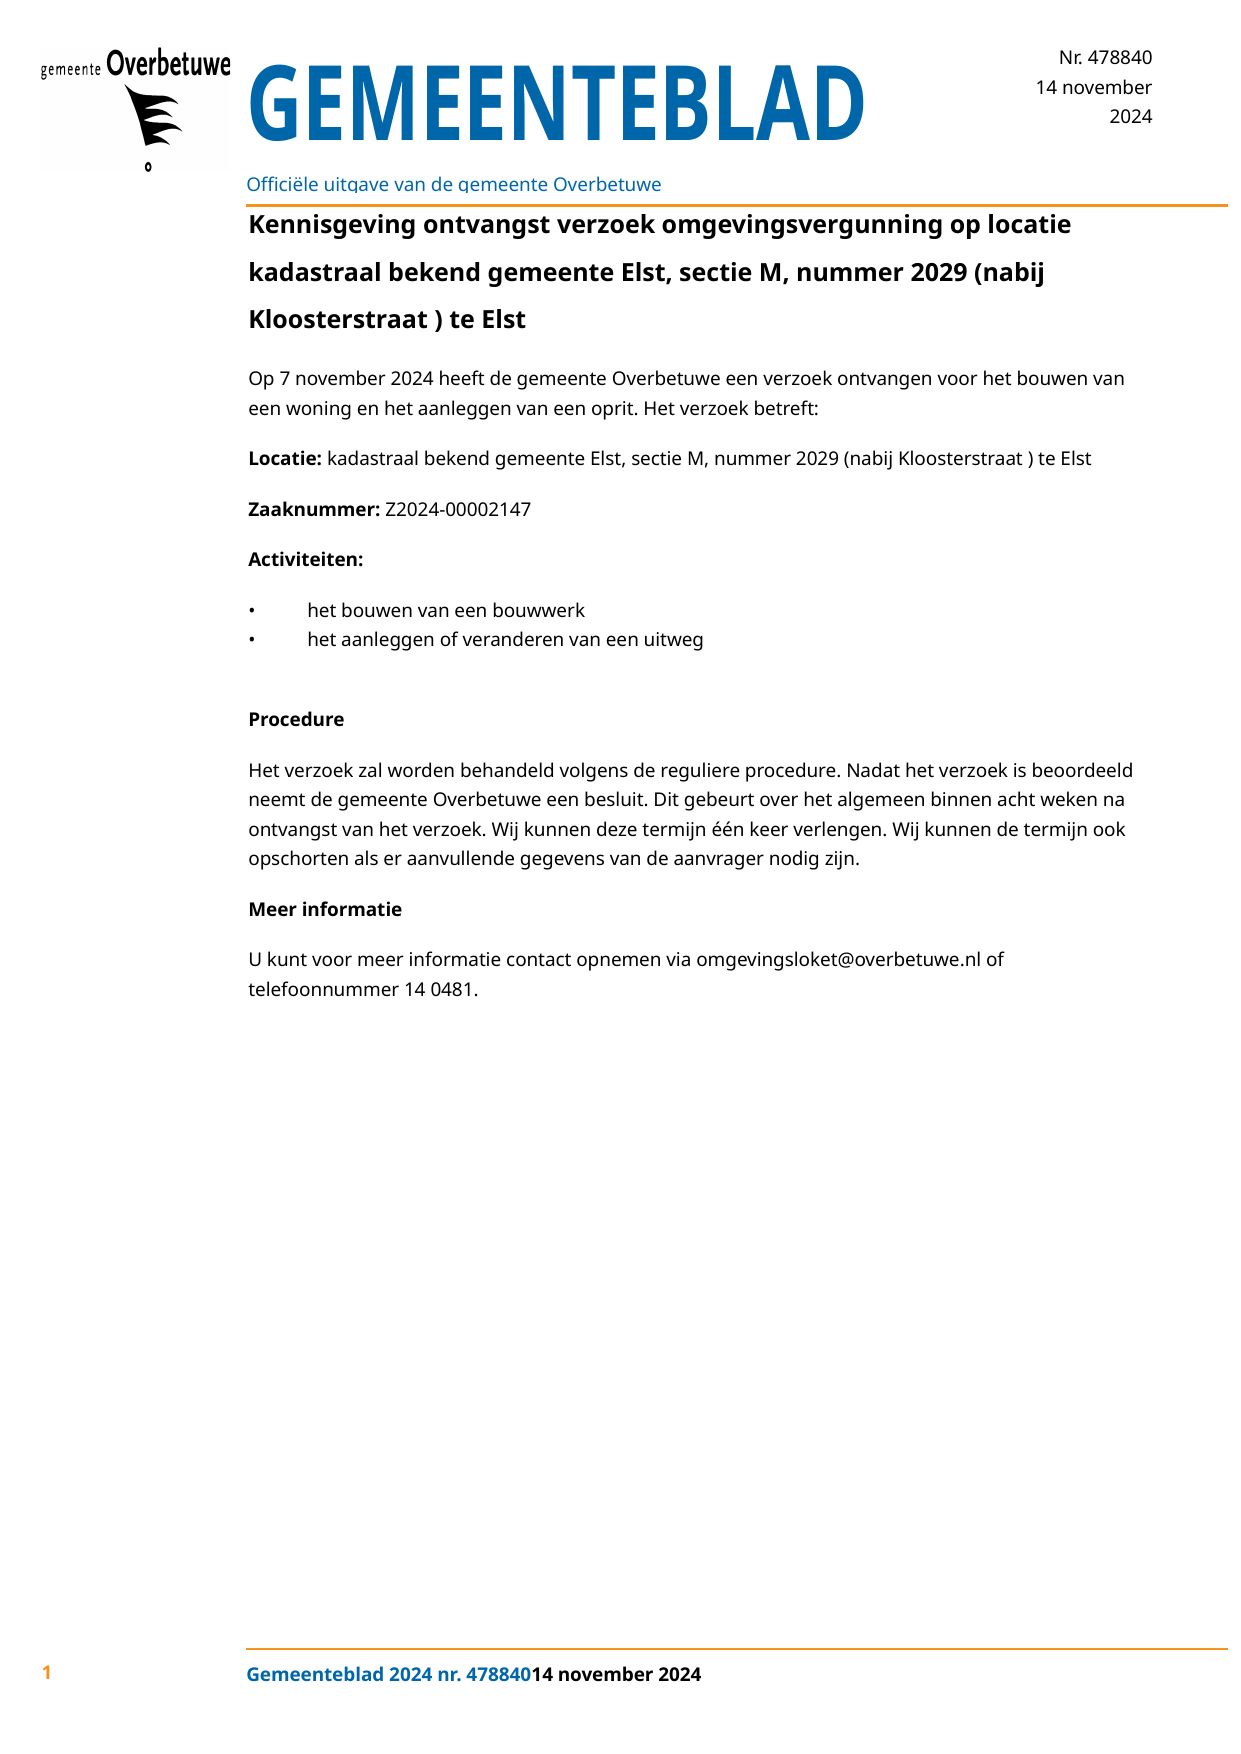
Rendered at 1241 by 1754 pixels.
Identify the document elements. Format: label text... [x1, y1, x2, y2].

text Het verzoek zal worden behandeld volgens de reguliere procedure. Nadat het verzoek is beoordeeld neemt de gemeente Overbetuwe een besluit. Dit gebeurt over het algemeen binnen acht weken na ontvangst van het verzoek. Wij kunnen deze termijn één keer verlengen. Wij kunnen de termijn ook opschorten als er aanvullende gegevens van de aanvrager nodig zijn. [248, 757, 1152, 871]
text Op 7 november 2024 heeft de gemeente Overbetuwe een verzoek ontvangen voor het bouwen van een woning en het aanleggen van een oprit. Het verzoek betreft: [248, 366, 1152, 421]
text Zaaknummer: Z2024-00002147 [248, 496, 1152, 522]
text Procedure [248, 706, 1152, 732]
picture [41, 47, 231, 172]
text Activiteiten: [248, 546, 1152, 572]
text Locatie: kadastraal bekend gemeente Elst, sectie M, nummer 2029 (nabij Kloosterstraat ) te Elst [248, 446, 1152, 471]
text Kennisgeving ontvangst verzoek omgevingsvergunning op locatie kadastraal bekend gemeente Elst, sectie M, nummer 2029 (nabij Kloosterstraat ) te Elst [248, 207, 1152, 336]
text U kunt voor meer informatie contact opnemen via omgevingsloket@overbetuwe.nl of telefoonnummer 14 0481. [248, 946, 1152, 1002]
list het aanleggen of veranderen van een uitweg [248, 626, 1152, 652]
list het bouwen van een bouwwerk [248, 597, 1152, 622]
text Meer informatie [248, 896, 1152, 922]
